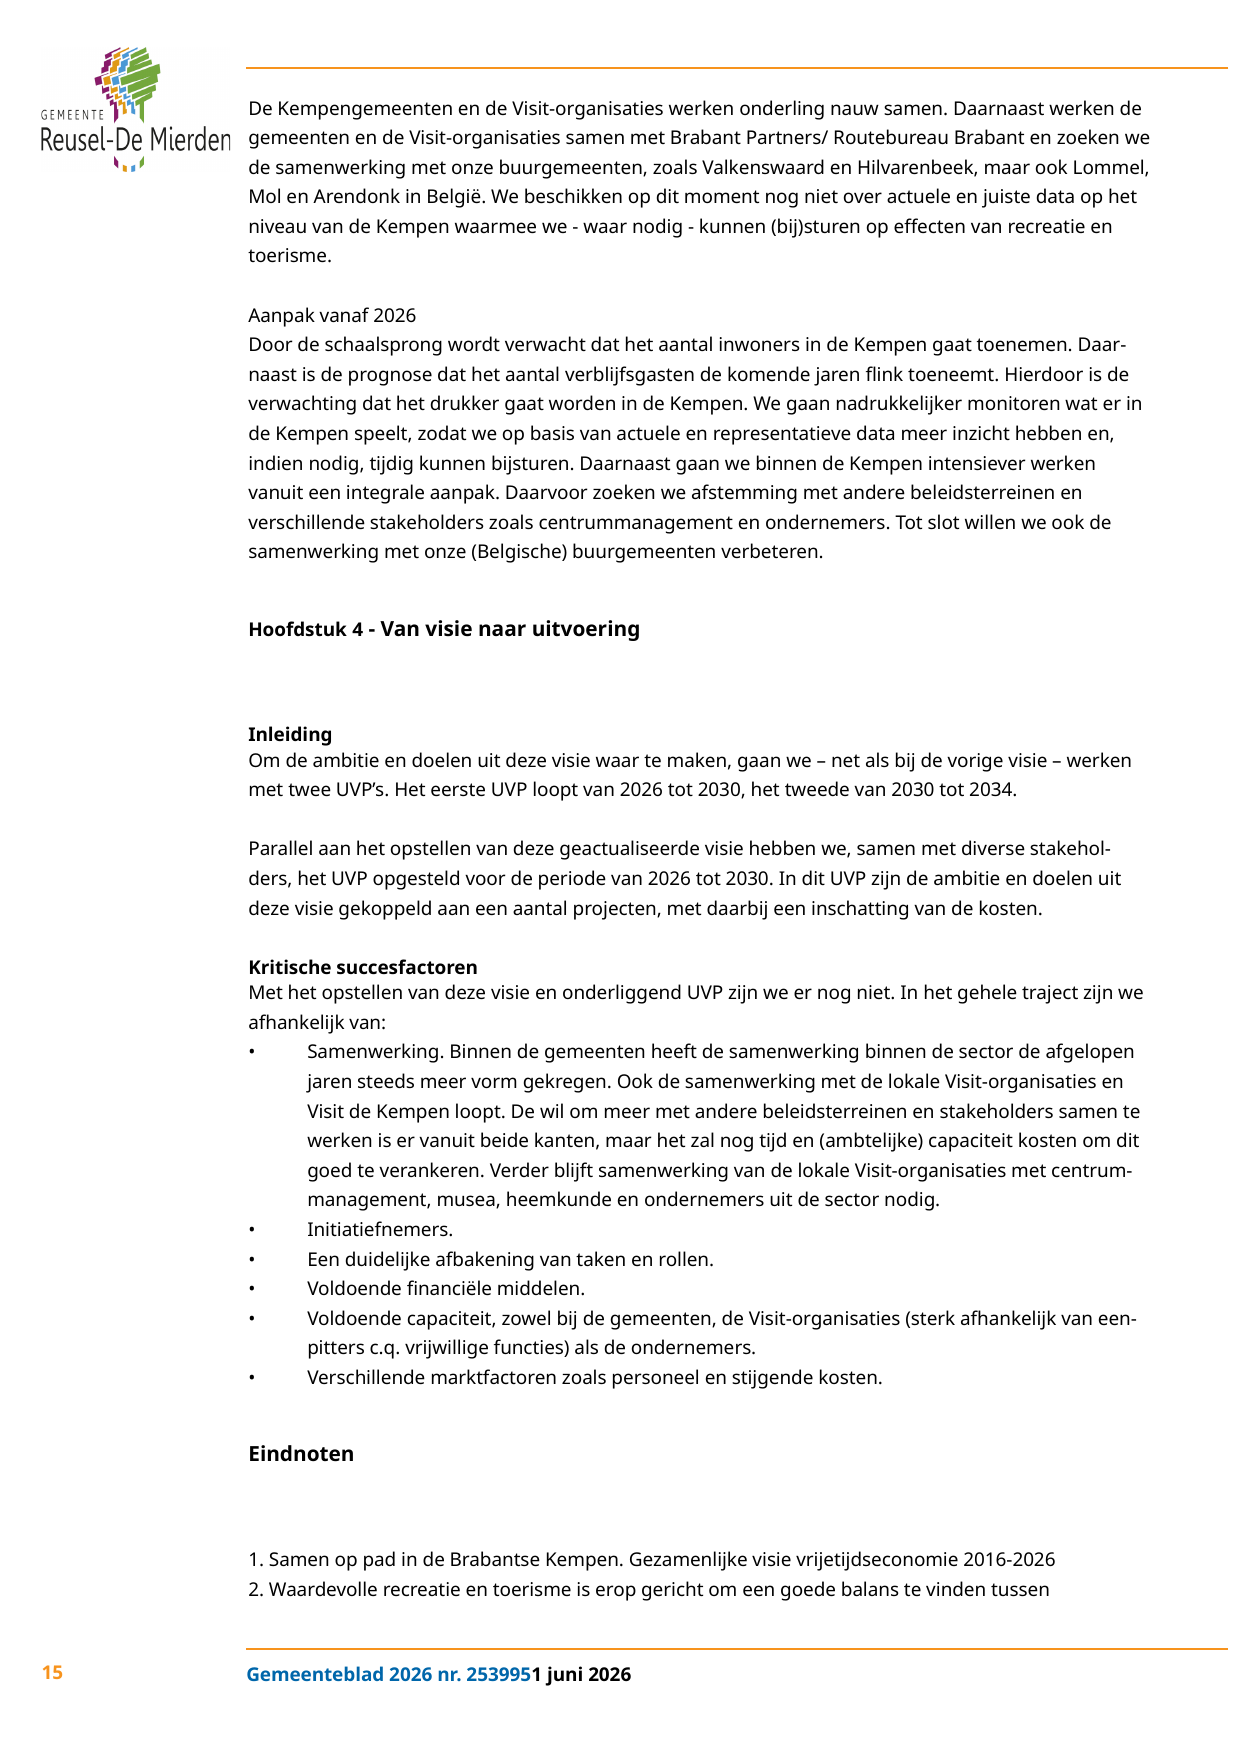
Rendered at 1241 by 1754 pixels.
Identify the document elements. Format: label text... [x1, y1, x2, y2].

list Een duidelijke afbakening van taken en rollen. [248, 1246, 1152, 1272]
text Eindnoten [248, 1439, 1152, 1468]
text 2. Waardevolle recreatie en toerisme is erop gericht om een goede balans te vinden tussen [248, 1576, 1152, 1602]
list Voldoende capaciteit, zowel bij de gemeenten, de Visit-organisaties (sterk afhankelijk van een-pitters c.q. vrijwillige functies) als de ondernemers. [248, 1305, 1152, 1360]
list Voldoende financiële middelen. [248, 1275, 1152, 1301]
list Verschillende marktfactoren zoals personeel en stijgende kosten. [248, 1364, 1152, 1390]
text De Kempengemeenten en de Visit-organisaties werken onderling nauw samen. Daarnaast werken de gemeenten en de Visit-organisaties samen met Brabant Partners/ Routebureau Brabant en zoeken we de samenwerking met onze buurgemeenten, zoals Valkenswaard en Hilvarenbeek, maar ook Lommel, Mol en Arendonk in België. We beschikken op dit moment nog niet over actuele en juiste data op het niveau van de Kempen waarmee we - waar nodig - kunnen (bij)sturen op effecten van recreatie en toerisme. [248, 95, 1152, 268]
text Hoofdstuk 4 - Van visie naar uitvoering [248, 614, 1152, 642]
text Om de ambitie en doelen uit deze visie waar te maken, gaan we – net als bij de vorige visie – werken met twee UVP’s. Het eerste UVP loopt van 2026 tot 2030, het tweede van 2030 tot 2034. [248, 747, 1152, 802]
text Door de schaalsprong wordt verwacht dat het aantal inwoners in de Kempen gaat toenemen. Daar-naast is de prognose dat het aantal verblijfsgasten de komende jaren flink toeneemt. Hierdoor is de verwachting dat het drukker gaat worden in de Kempen. We gaan nadrukkelijker monitoren wat er in de Kempen speelt, zodat we op basis van actuele en representatieve data meer inzicht hebben en, indien nodig, tijdig kunnen bijsturen. Daarnaast gaan we binnen de Kempen intensiever werken vanuit een integrale aanpak. Daarvoor zoeken we afstemming met andere beleidsterreinen en verschillende stakeholders zoals centrummanagement en ondernemers. Tot slot willen we ook de samenwerking met onze (Belgische) buurgemeenten verbeteren. [248, 331, 1152, 564]
text Parallel aan het opstellen van deze geactualiseerde visie hebben we, samen met diverse stakehol-ders, het UVP opgesteld voor de periode van 2026 tot 2030. In dit UVP zijn de ambitie en doelen uit deze visie gekoppeld aan een aantal projecten, met daarbij een inschatting van de kosten. [248, 836, 1152, 920]
text Met het opstellen van deze visie en onderliggend UVP zijn we er nog niet. In het gehele traject zijn we afhankelijk van: [248, 979, 1152, 1035]
list Samenwerking. Binnen de gemeenten heeft de samenwerking binnen de sector de afgelopen jaren steeds meer vorm gekregen. Ook de samenwerking met de lokale Visit-organisaties en Visit de Kempen loopt. De wil om meer met andere beleidsterreinen en stakeholders samen te werken is er vanuit beide kanten, maar het zal nog tijd en (ambtelijke) capaciteit kosten om dit goed te verankeren. Verder blijft samenwerking van de lokale Visit-organisaties met centrum-management, musea, heemkunde en ondernemers uit de sector nodig. [248, 1039, 1152, 1212]
text Inleiding [248, 721, 1152, 747]
picture [41, 47, 231, 172]
text Aanpak vanaf 2026 [248, 302, 1152, 328]
text Kritische succesfactoren [248, 954, 1152, 979]
text 1. Samen op pad in de Brabantse Kempen. Gezamenlijke visie vrijetijdseconomie 2016-2026 [248, 1547, 1152, 1572]
list Initiatiefnemers. [248, 1216, 1152, 1242]
